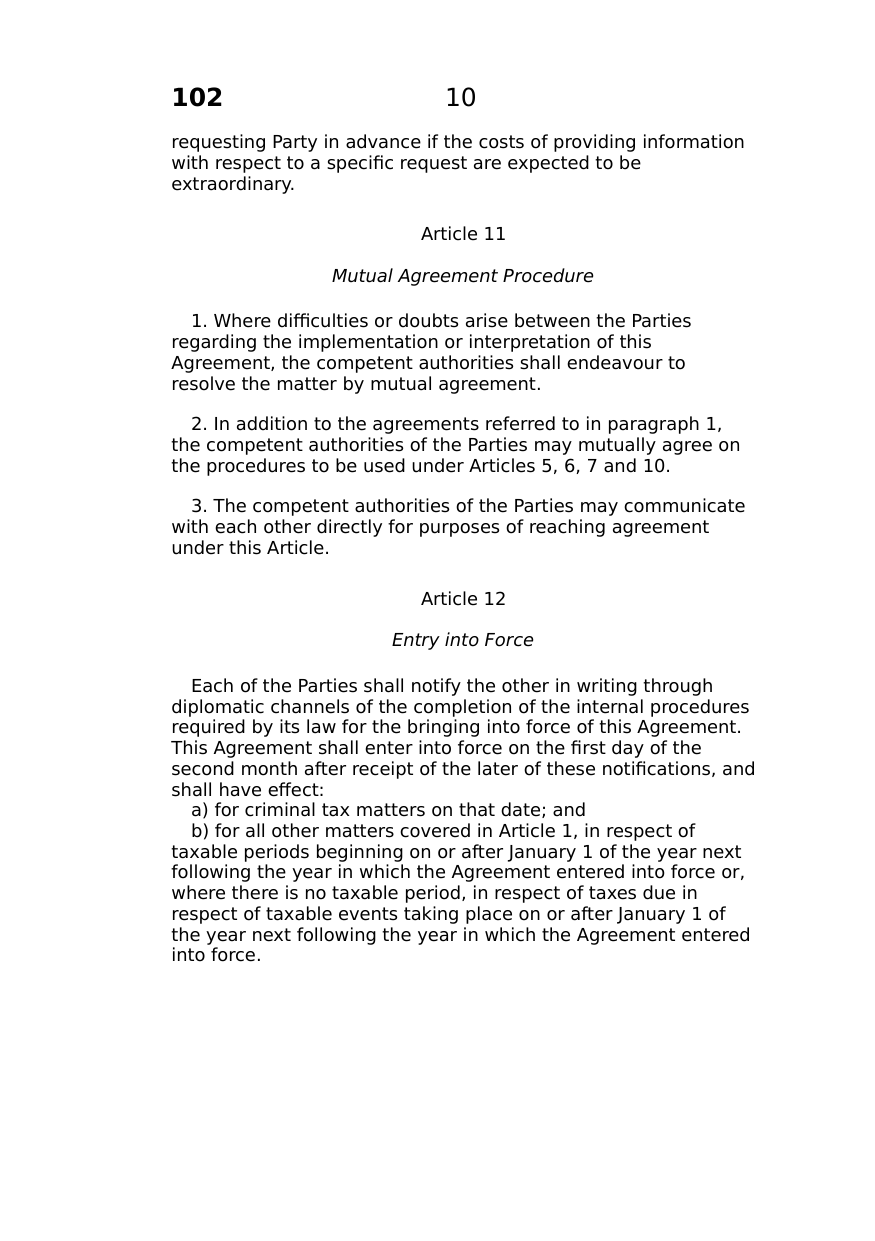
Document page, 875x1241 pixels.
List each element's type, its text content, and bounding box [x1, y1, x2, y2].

text 1. Where difficulties or doubts arise between the Parties regarding the implementation or interpretation of this Agreement, the competent authorities shall endeavour to resolve the matter by mutual agreement. [171, 311, 756, 394]
text a) for criminal tax matters on that date; and [171, 800, 756, 821]
text b) for all other matters covered in Article 1, in respect of taxable periods beginning on or after January 1 of the year next following the year in which the Agreement entered into force or, where there is no taxable period, in respect of taxes due in respect of taxable events taking place on or after January 1 of the year next following the year in which the Agreement entered into force. [171, 821, 756, 966]
text 3. The competent authorities of the Parties may communicate with each other directly for purposes of reaching agreement under this Article. [171, 496, 756, 558]
text Each of the Parties shall notify the other in writing through diplomatic channels of the completion of the internal procedures required by its law for the bringing into force of this Agreement. This Agreement shall enter into force on the first day of the second month after receipt of the later of these notifications, and shall have effect: [171, 676, 756, 800]
text 2. In addition to the agreements referred to in paragraph 1, the competent authorities of the Parties may mutually agree on the procedures to be used under Articles 5, 6, 7 and 10. [171, 414, 756, 476]
subtitle Article 12 Entry into Force [171, 588, 756, 651]
subtitle Article 11 Mutual Agreement Procedure [171, 224, 756, 286]
text requesting Party in advance if the costs of providing information with respect to a specific request are expected to be extraordinary. [171, 132, 756, 194]
